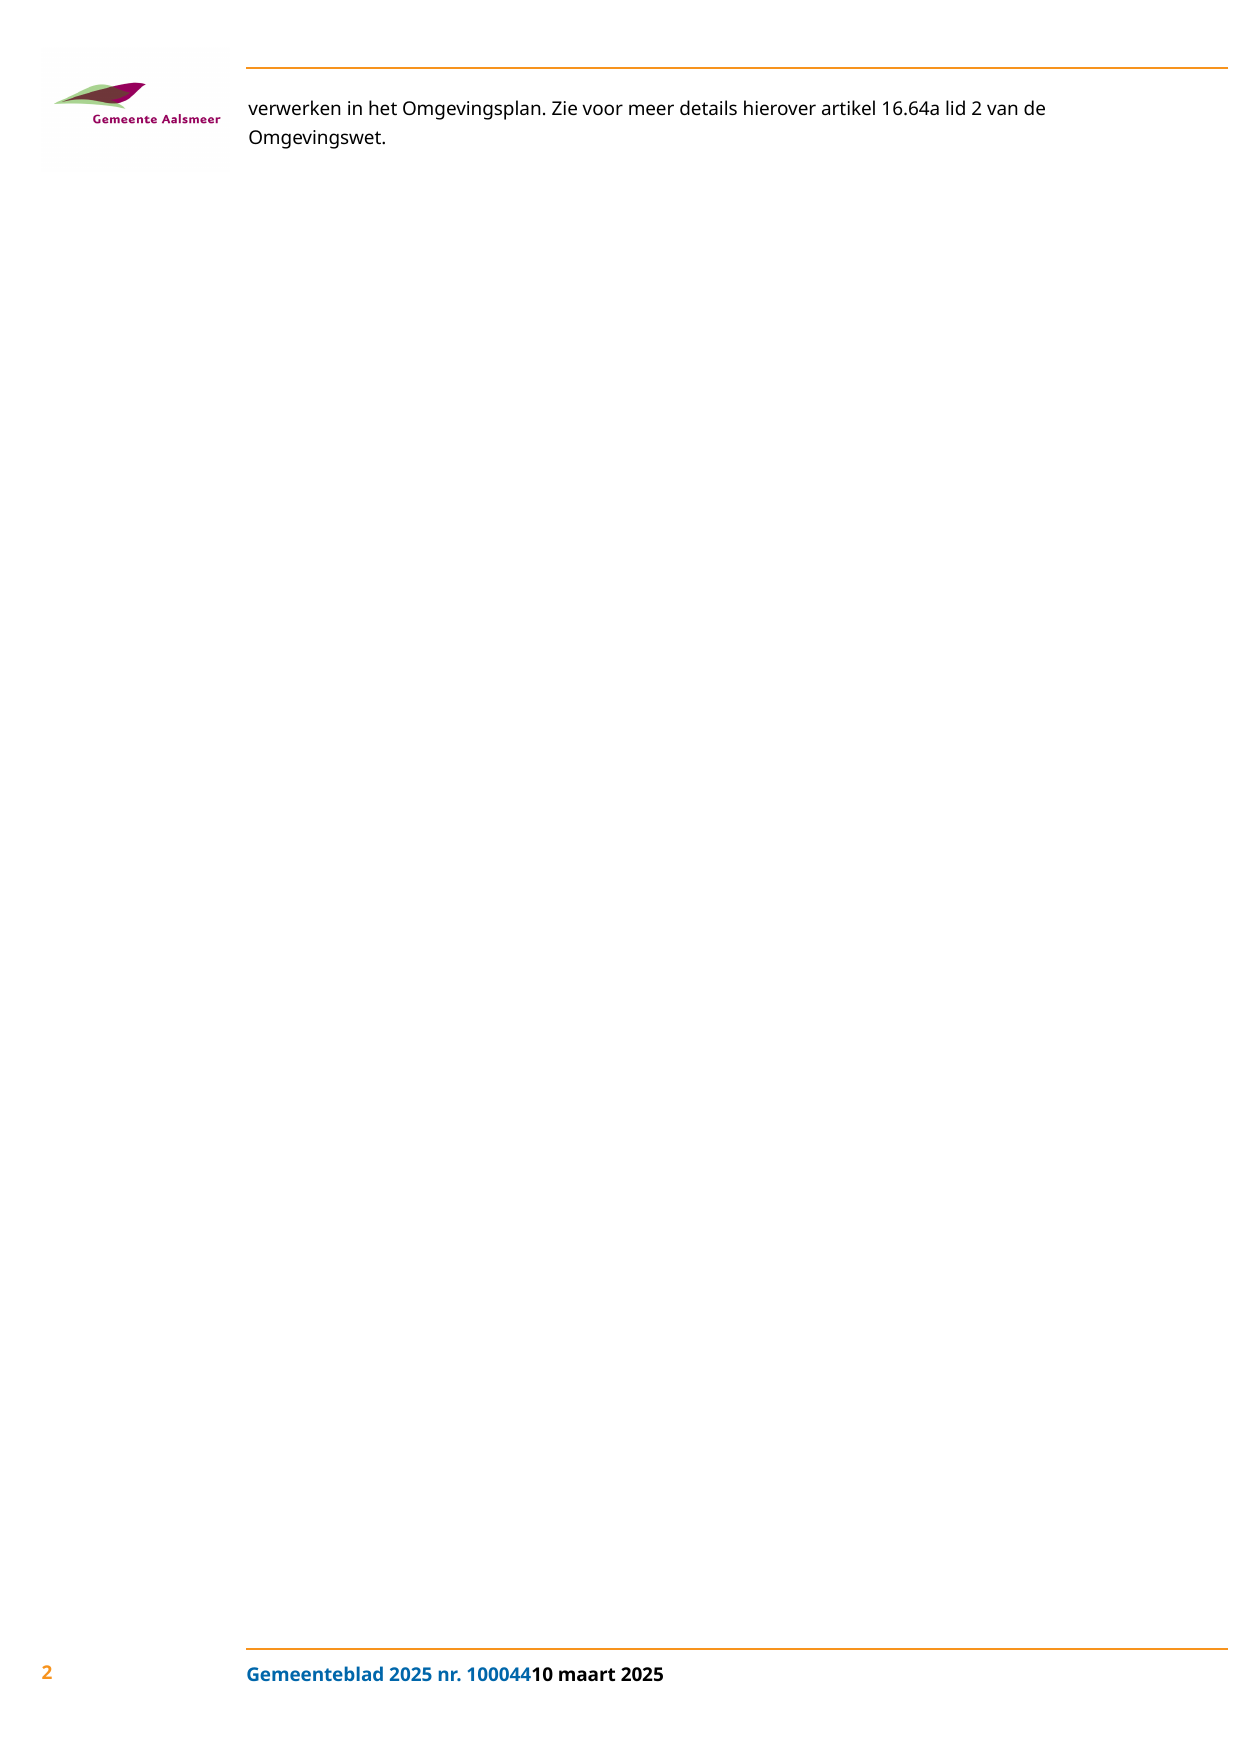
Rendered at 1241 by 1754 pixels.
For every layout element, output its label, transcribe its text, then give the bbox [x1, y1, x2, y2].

text verwerken in het Omgevingsplan. Zie voor meer details hierover artikel 16.64a lid 2 van de Omgevingswet. [248, 95, 1152, 150]
picture [41, 47, 231, 172]
